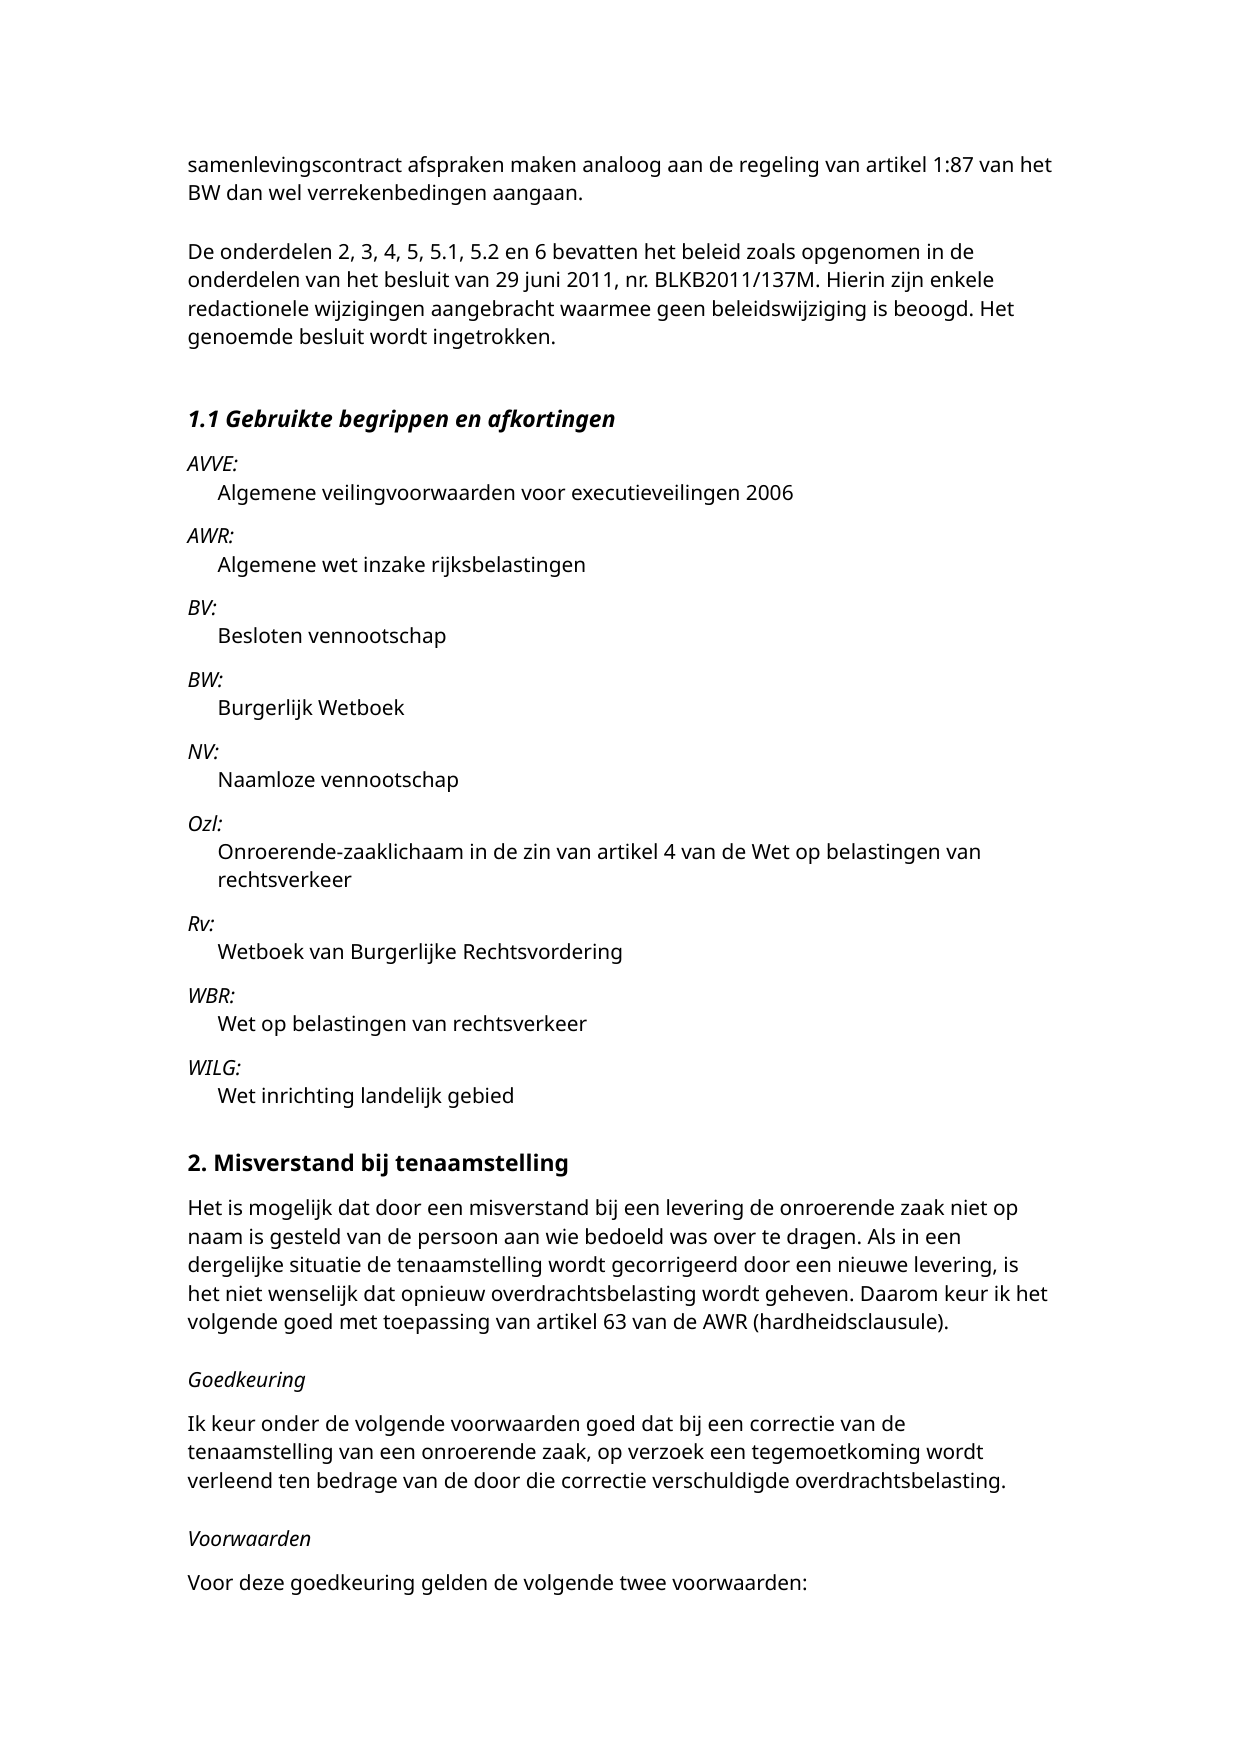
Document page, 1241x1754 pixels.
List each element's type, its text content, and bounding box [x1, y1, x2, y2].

text WILG: [187, 1053, 1053, 1081]
text Rv: [187, 909, 1053, 937]
text Wet inrichting landelijk gebied [217, 1081, 1053, 1110]
text Goedkeuring [187, 1366, 1053, 1394]
text AVVE: [187, 449, 1053, 478]
text Algemene veilingvoorwaarden voor executieveilingen 2006 [217, 478, 1053, 506]
text Algemene wet inzake rijksbelastingen [217, 550, 1053, 578]
text Naamloze vennootschap [217, 765, 1053, 794]
text Besloten vennootschap [217, 622, 1053, 650]
subtitle 2. Misverstand bij tenaamstelling [187, 1147, 1053, 1178]
text De onderdelen 2, 3, 4, 5, 5.1, 5.2 en 6 bevatten het beleid zoals opgenomen in de onderdelen van het besluit van 29 juni 2011, nr. BLKB2011/137M. Hierin zijn enkele redactionele wijzigingen aangebracht waarmee geen beleidswijziging is beoogd. Het genoemde besluit wordt ingetrokken. [187, 237, 1053, 351]
text BW: [187, 665, 1053, 693]
text Burgerlijk Wetboek [217, 693, 1053, 722]
text Voor deze goedkeuring gelden de volgende twee voorwaarden: [187, 1568, 1053, 1596]
text Ozl: [187, 809, 1053, 837]
subtitle 1.1 Gebruikte begrippen en afkortingen [187, 403, 1053, 434]
text NV: [187, 737, 1053, 765]
text Voorwaarden [187, 1524, 1053, 1553]
text Wetboek van Burgerlijke Rechtsvordering [217, 937, 1053, 966]
text WBR: [187, 981, 1053, 1009]
text AWR: [187, 521, 1053, 550]
text Ik keur onder de volgende voorwaarden goed dat bij een correctie van de tenaamstelling van een onroerende zaak, op verzoek een tegemoetkoming wordt verleend ten bedrage van de door die correctie verschuldigde overdrachtsbelasting. [187, 1409, 1053, 1494]
text Het is mogelijk dat door een misverstand bij een levering de onroerende zaak niet op naam is gesteld van de persoon aan wie bedoeld was over te dragen. Als in een dergelijke situatie de tenaamstelling wordt gecorrigeerd door een nieuwe levering, is het niet wenselijk dat opnieuw overdrachtsbelasting wordt geheven. Daarom keur ik het volgende goed met toepassing van artikel 63 van de AWR (hardheidsclausule). [187, 1193, 1053, 1336]
text Onroerende-zaaklichaam in de zin van artikel 4 van de Wet op belastingen van rechtsverkeer [217, 837, 1053, 894]
text BV: [187, 593, 1053, 622]
text samenlevingscontract afspraken maken analoog aan de regeling van artikel 1:87 van het BW dan wel verrekenbedingen aangaan. [187, 150, 1053, 207]
text Wet op belastingen van rechtsverkeer [217, 1009, 1053, 1038]
